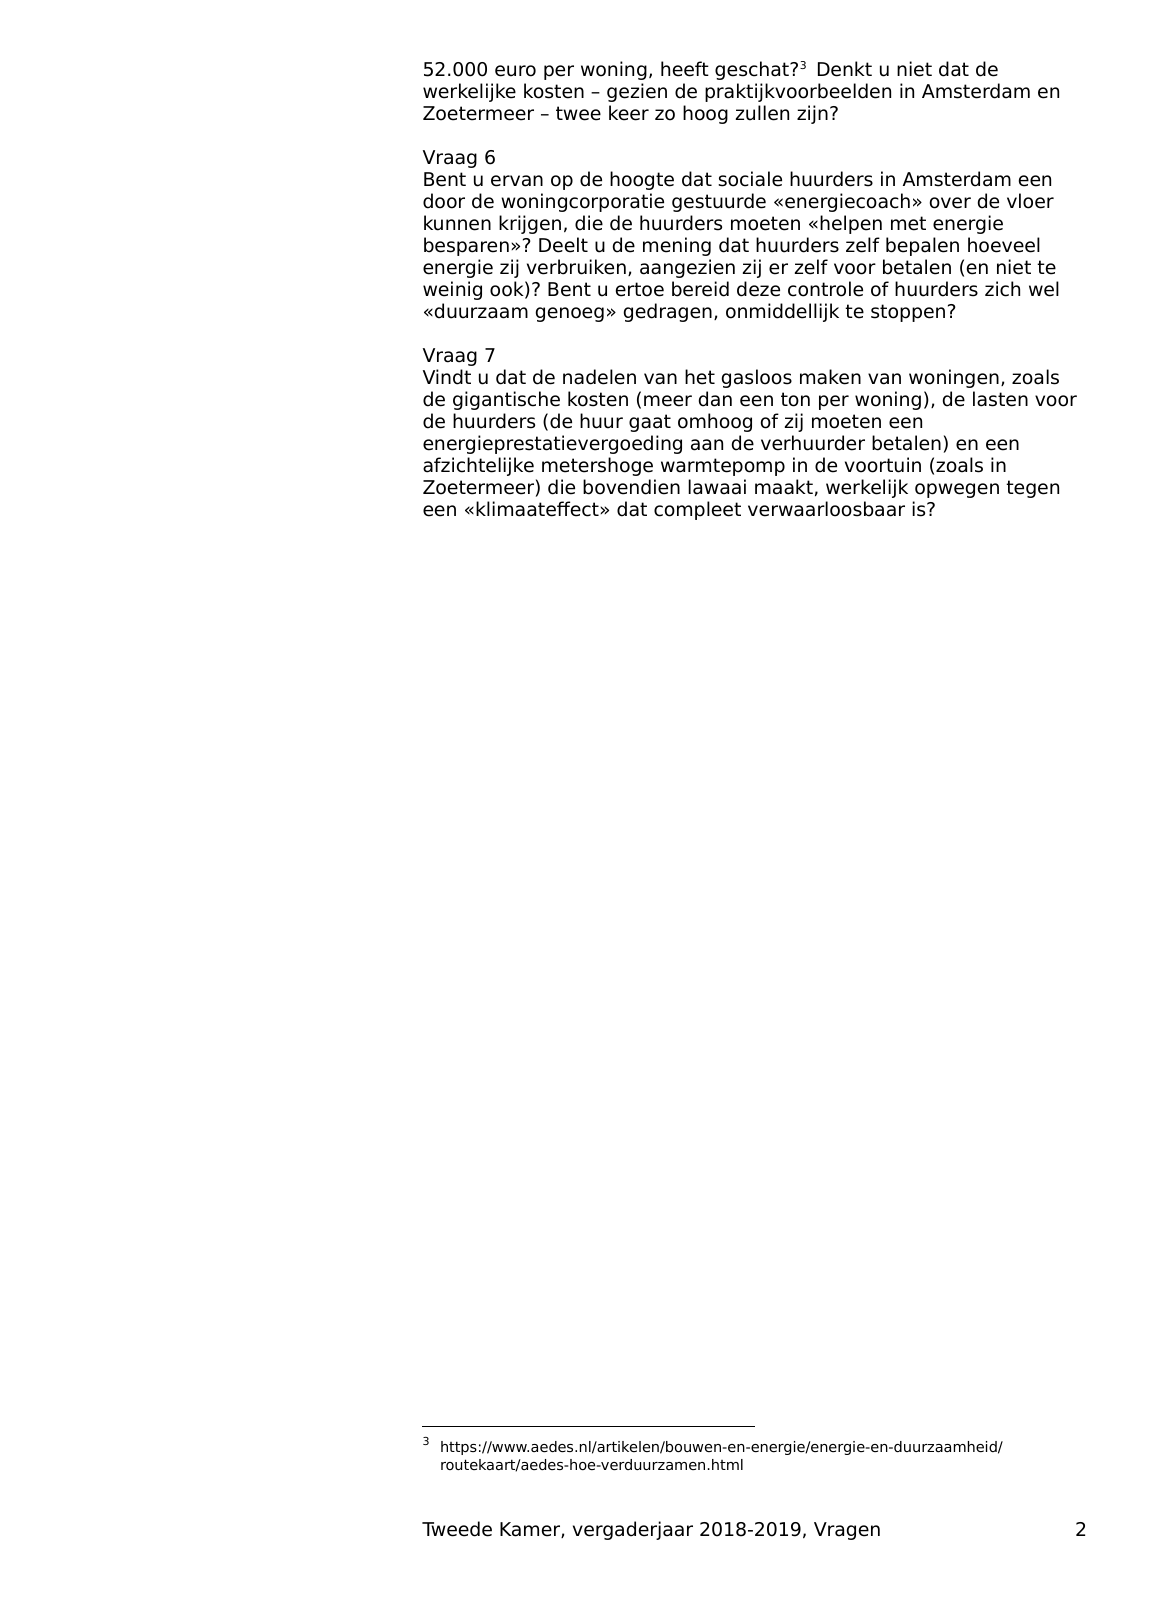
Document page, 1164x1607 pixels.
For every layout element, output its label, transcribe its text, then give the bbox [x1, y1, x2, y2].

text Vraag 7 [422, 345, 1087, 367]
text Vraag 6 [422, 147, 1087, 169]
text https://www.aedes.nl/artikelen/bouwen-en-energie/energie-en-duurzaamheid/routekaart/aedes-hoe-verduurzamen.html [422, 1435, 1087, 1474]
text Bent u ervan op de hoogte dat sociale huurders in Amsterdam een door de woningcorporatie gestuurde «energiecoach» over de vloer kunnen krijgen, die de huurders moeten «helpen met energie besparen»? Deelt u de mening dat huurders zelf bepalen hoeveel energie zij verbruiken, aangezien zij er zelf voor betalen (en niet te weinig ook)? Bent u ertoe bereid deze controle of huurders zich wel «duurzaam genoeg» gedragen, onmiddellijk te stoppen? [422, 169, 1087, 323]
text Vindt u dat de nadelen van het gasloos maken van woningen, zoals de gigantische kosten (meer dan een ton per woning), de lasten voor de huurders (de huur gaat omhoog of zij moeten een energieprestatievergoeding aan de verhuurder betalen) en een afzichtelijke metershoge warmtepomp in de voortuin (zoals in Zoetermeer) die bovendien lawaai maakt, werkelijk opwegen tegen een «klimaateffect» dat compleet verwaarloosbaar is? [422, 367, 1087, 521]
text 52.000 euro per woning, heeft geschat? Denkt u niet dat de werkelijke kosten – gezien de praktijkvoorbeelden in Amsterdam en Zoetermeer – twee keer zo hoog zullen zijn? [422, 59, 1087, 125]
